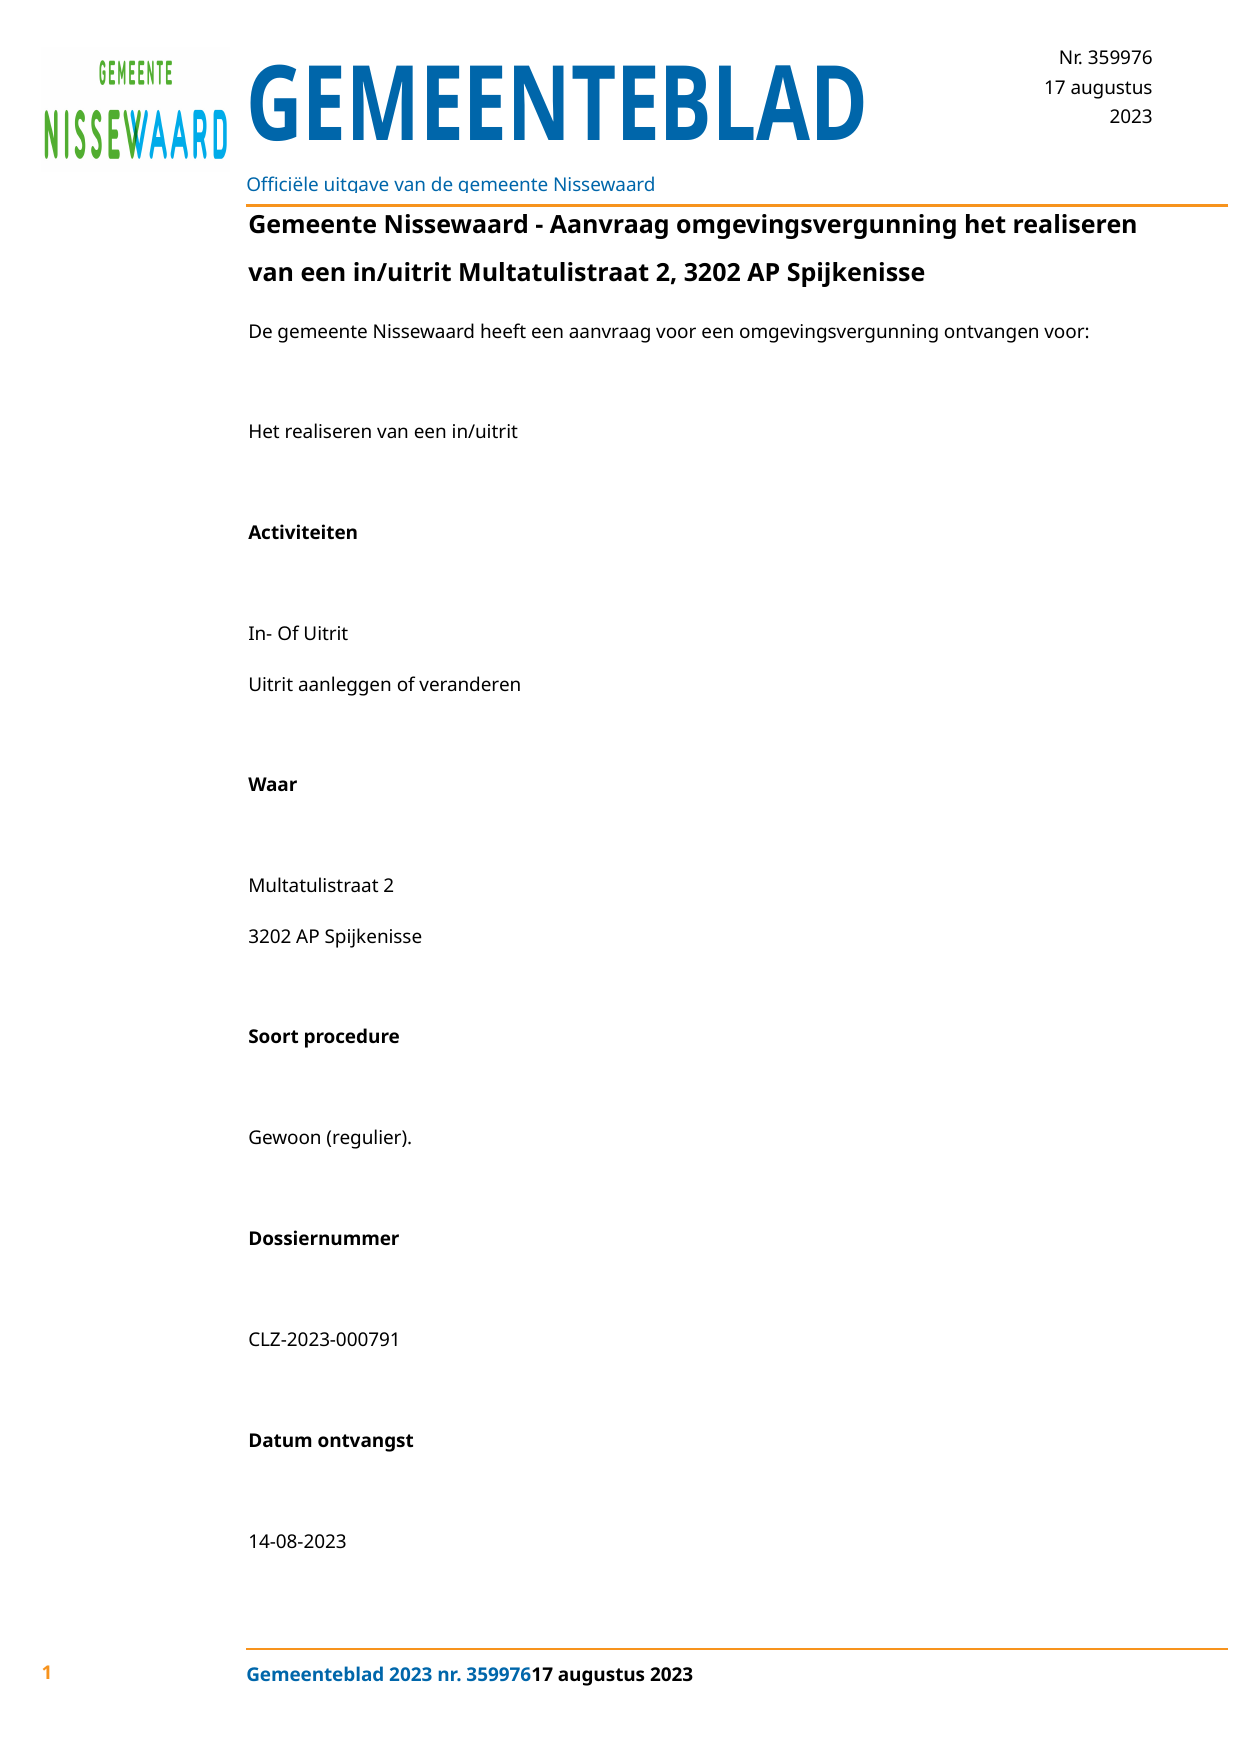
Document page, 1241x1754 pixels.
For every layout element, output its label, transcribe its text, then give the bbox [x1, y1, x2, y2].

text Het realiseren van een in/uitrit [248, 419, 1152, 444]
text Datum ontvangst [248, 1427, 1152, 1453]
text In- Of Uitrit [248, 620, 1152, 646]
text Gewoon (regulier). [248, 1124, 1152, 1150]
text 3202 AP Spijkenisse [248, 923, 1152, 949]
text Gemeente Nissewaard - Aanvraag omgevingsvergunning het realiseren van een in/uitrit Multatulistraat 2, 3202 AP Spijkenisse [248, 207, 1152, 288]
text De gemeente Nissewaard heeft een aanvraag voor een omgevingsvergunning ontvangen voor: [248, 318, 1152, 344]
text Dossiernummer [248, 1225, 1152, 1251]
text Activiteiten [248, 519, 1152, 545]
text 14-08-2023 [248, 1528, 1152, 1554]
text Soort procedure [248, 1024, 1152, 1049]
text Uitrit aanleggen of veranderen [248, 671, 1152, 697]
text Waar [248, 772, 1152, 797]
text CLZ-2023-000791 [248, 1326, 1152, 1352]
text Multatulistraat 2 [248, 872, 1152, 898]
picture [41, 47, 231, 172]
